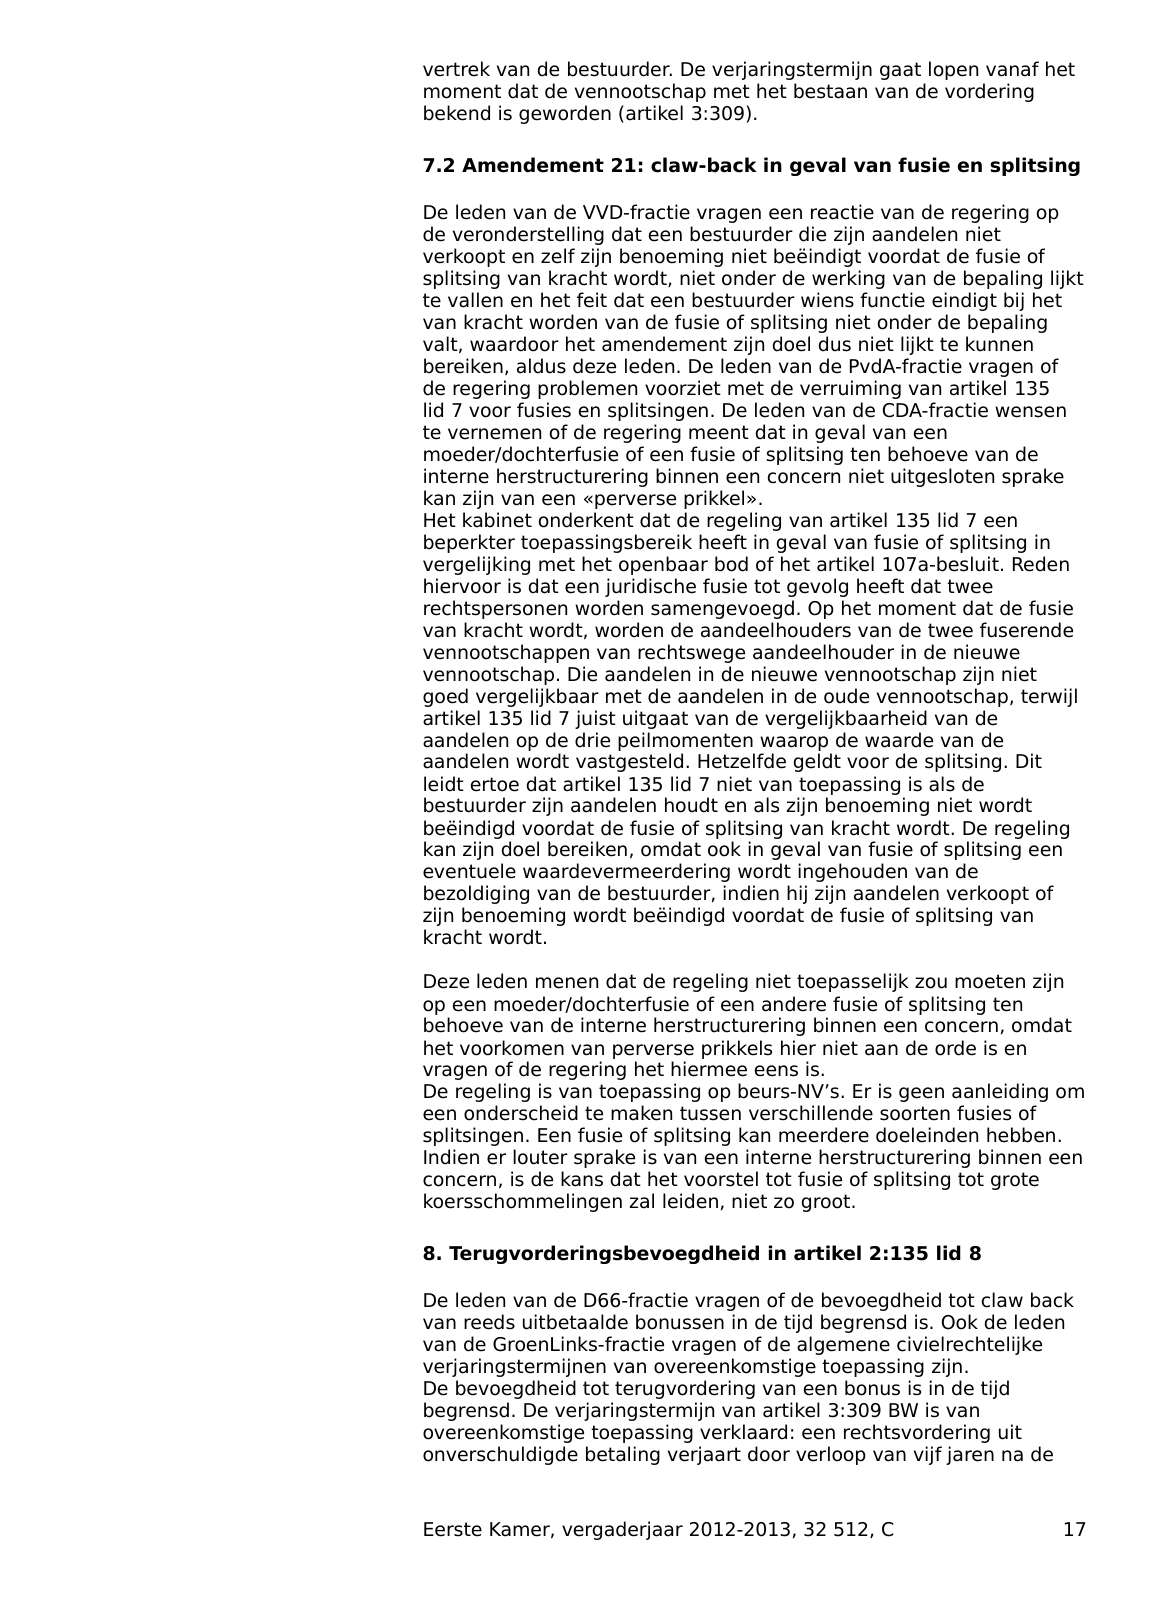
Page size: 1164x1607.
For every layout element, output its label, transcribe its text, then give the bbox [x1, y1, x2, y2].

text De bevoegdheid tot terugvordering van een bonus is in de tijd begrensd. De verjaringstermijn van artikel 3:309 BW is van overeenkomstige toepassing verklaard: een rechtsvordering uit onverschuldigde betaling verjaart door verloop van vijf jaren na de [422, 1378, 1087, 1466]
text Het kabinet onderkent dat de regeling van artikel 135 lid 7 een beperkter toepassingsbereik heeft in geval van fusie of splitsing in vergelijking met het openbaar bod of het artikel 107a-besluit. Reden hiervoor is dat een juridische fusie tot gevolg heeft dat twee rechtspersonen worden samengevoegd. Op het moment dat de fusie van kracht wordt, worden de aandeelhouders van de twee fuserende vennootschappen van rechtswege aandeelhouder in de nieuwe vennootschap. Die aandelen in de nieuwe vennootschap zijn niet goed vergelijkbaar met de aandelen in de oude vennootschap, terwijl artikel 135 lid 7 juist uitgaat van de vergelijkbaarheid van de aandelen op de drie peilmomenten waarop de waarde van de aandelen wordt vastgesteld. Hetzelfde geldt voor de splitsing. Dit leidt ertoe dat artikel 135 lid 7 niet van toepassing is als de bestuurder zijn aandelen houdt en als zijn benoeming niet wordt beëindigd voordat de fusie of splitsing van kracht wordt. De regeling kan zijn doel bereiken, omdat ook in geval van fusie of splitsing een eventuele waardevermeerdering wordt ingehouden van de bezoldiging van de bestuurder, indien hij zijn aandelen verkoopt of zijn benoeming wordt beëindigd voordat de fusie of splitsing van kracht wordt. [422, 510, 1087, 949]
subtitle 8. Terugvorderingsbevoegdheid in artikel 2:135 lid 8 [422, 1243, 1087, 1265]
text De regeling is van toepassing op beurs-NV’s. Er is geen aanleiding om een onderscheid te maken tussen verschillende soorten fusies of splitsingen. Een fusie of splitsing kan meerdere doeleinden hebben. Indien er louter sprake is van een interne herstructurering binnen een concern, is de kans dat het voorstel tot fusie of splitsing tot grote koersschommelingen zal leiden, niet zo groot. [422, 1081, 1087, 1213]
text vertrek van de bestuurder. De verjaringstermijn gaat lopen vanaf het moment dat de vennootschap met het bestaan van de vordering bekend is geworden (artikel 3:309). [422, 59, 1087, 125]
text De leden van de VVD-fractie vragen een reactie van de regering op de veronderstelling dat een bestuurder die zijn aandelen niet verkoopt en zelf zijn benoeming niet beëindigt voordat de fusie of splitsing van kracht wordt, niet onder de werking van de bepaling lijkt te vallen en het feit dat een bestuurder wiens functie eindigt bij het van kracht worden van de fusie of splitsing niet onder de bepaling valt, waardoor het amendement zijn doel dus niet lijkt te kunnen bereiken, aldus deze leden. De leden van de PvdA-fractie vragen of de regering problemen voorziet met de verruiming van artikel 135 lid 7 voor fusies en splitsingen. De leden van de CDA-fractie wensen te vernemen of de regering meent dat in geval van een moeder/dochterfusie of een fusie of splitsing ten behoeve van de interne herstructurering binnen een concern niet uitgesloten sprake kan zijn van een «perverse prikkel». [422, 202, 1087, 510]
text De leden van de D66-fractie vragen of de bevoegdheid tot claw back van reeds uitbetaalde bonussen in de tijd begrensd is. Ook de leden van de GroenLinks-fractie vragen of de algemene civielrechtelijke verjaringstermijnen van overeenkomstige toepassing zijn. [422, 1290, 1087, 1378]
subtitle 7.2 Amendement 21: claw-back in geval van fusie en splitsing [422, 155, 1087, 177]
text Deze leden menen dat de regeling niet toepasselijk zou moeten zijn op een moeder/dochterfusie of een andere fusie of splitsing ten behoeve van de interne herstructurering binnen een concern, omdat het voorkomen van perverse prikkels hier niet aan de orde is en vragen of de regering het hiermee eens is. [422, 971, 1087, 1081]
